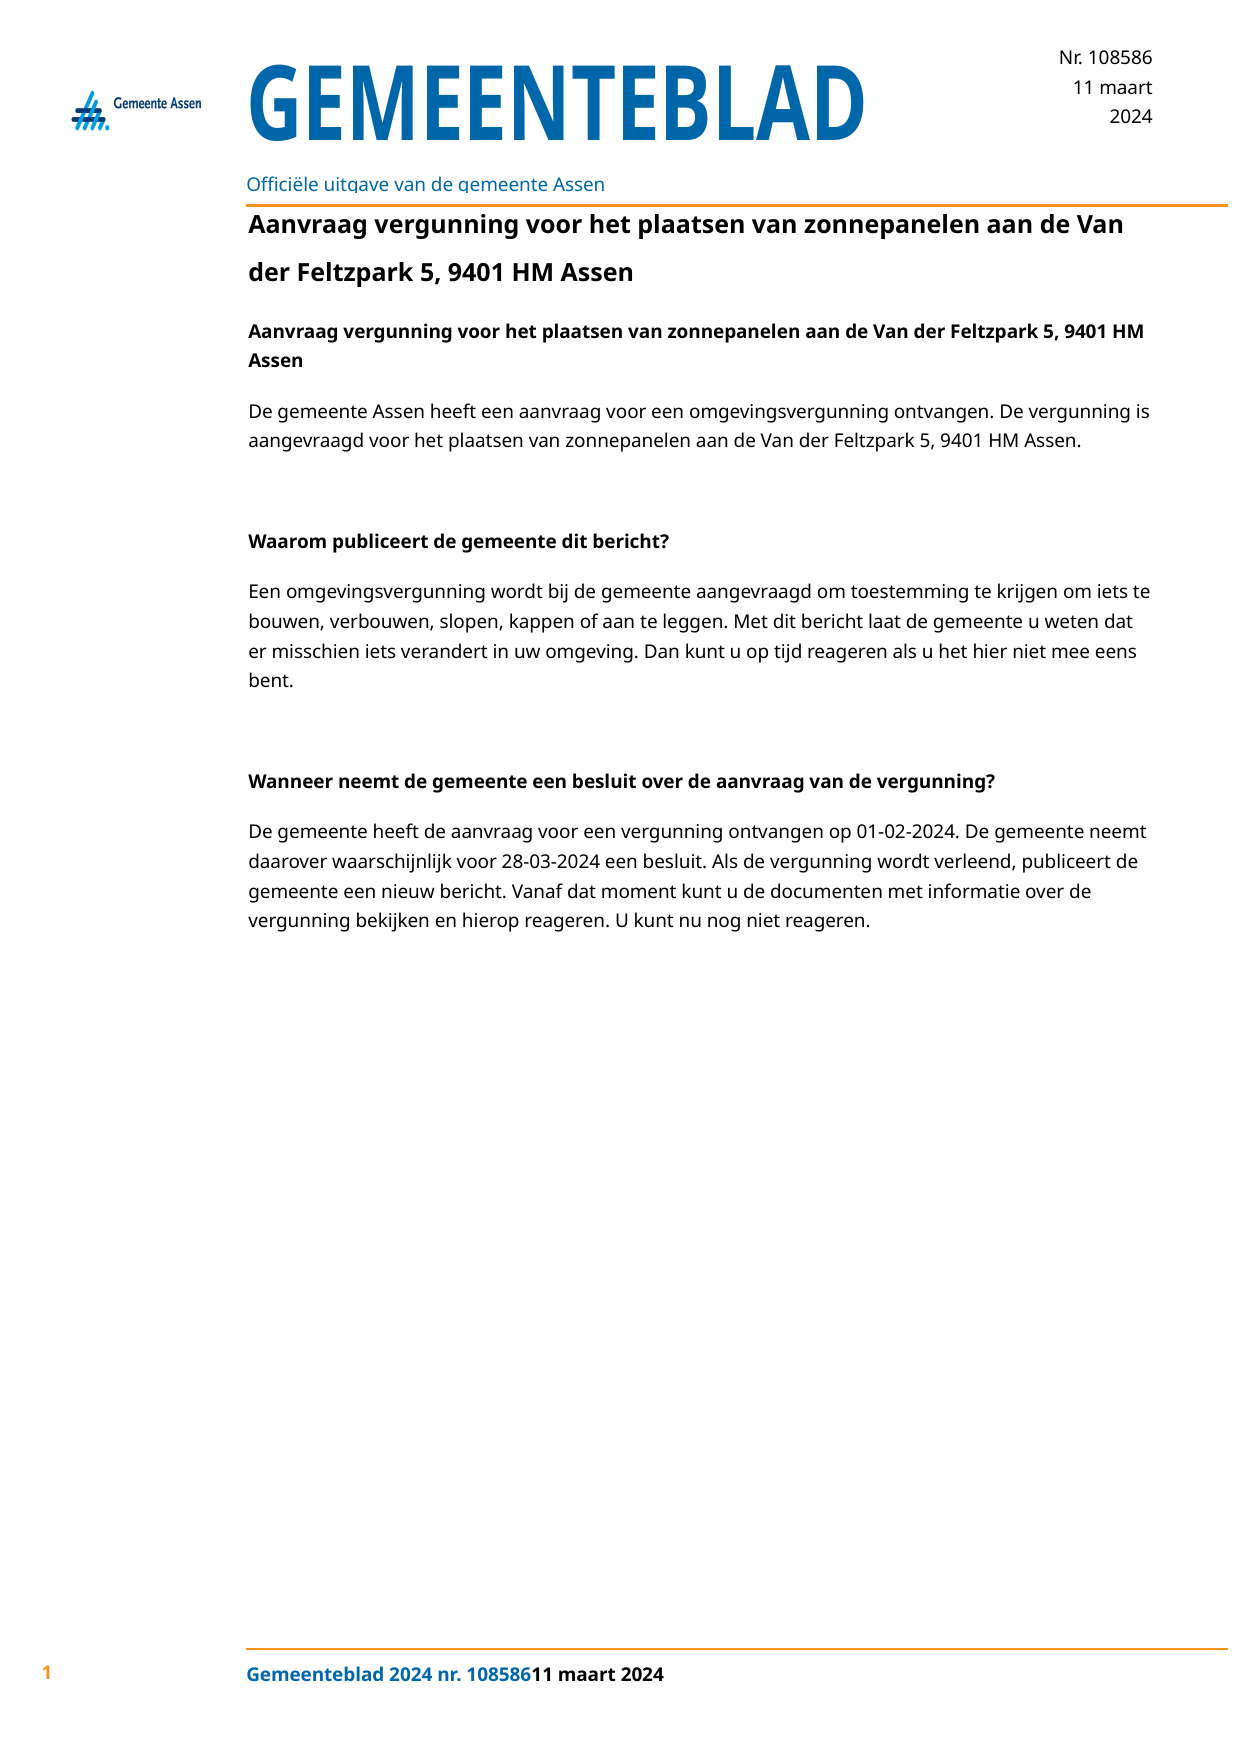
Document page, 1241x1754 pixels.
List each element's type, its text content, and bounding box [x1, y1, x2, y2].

text Aanvraag vergunning voor het plaatsen van zonnepanelen aan de Van der Feltzpark 5, 9401 HM Assen [248, 318, 1152, 373]
text Wanneer neemt de gemeente een besluit over de aanvraag van de vergunning? [248, 768, 1152, 794]
picture [41, 47, 231, 172]
text Waarom publiceert de gemeente dit bericht? [248, 528, 1152, 554]
text Aanvraag vergunning voor het plaatsen van zonnepanelen aan de Van der Feltzpark 5, 9401 HM Assen [248, 207, 1152, 288]
text De gemeente heeft de aanvraag voor een vergunning ontvangen op 01-02-2024. De gemeente neemt daarover waarschijnlijk voor 28-03-2024 een besluit. Als de vergunning wordt verleend, publiceert de gemeente een nieuw bericht. Vanaf dat moment kunt u de documenten met informatie over de vergunning bekijken en hierop reageren. U kunt nu nog niet reageren. [248, 819, 1152, 933]
text Een omgevingsvergunning wordt bij de gemeente aangevraagd om toestemming te krijgen om iets te bouwen, verbouwen, slopen, kappen of aan te leggen. Met dit bericht laat de gemeente u weten dat er misschien iets verandert in uw omgeving. Dan kunt u op tijd reageren als u het hier niet mee eens bent. [248, 579, 1152, 693]
text De gemeente Assen heeft een aanvraag voor een omgevingsvergunning ontvangen. De vergunning is aangevraagd voor het plaatsen van zonnepanelen aan de Van der Feltzpark 5, 9401 HM Assen. [248, 398, 1152, 453]
